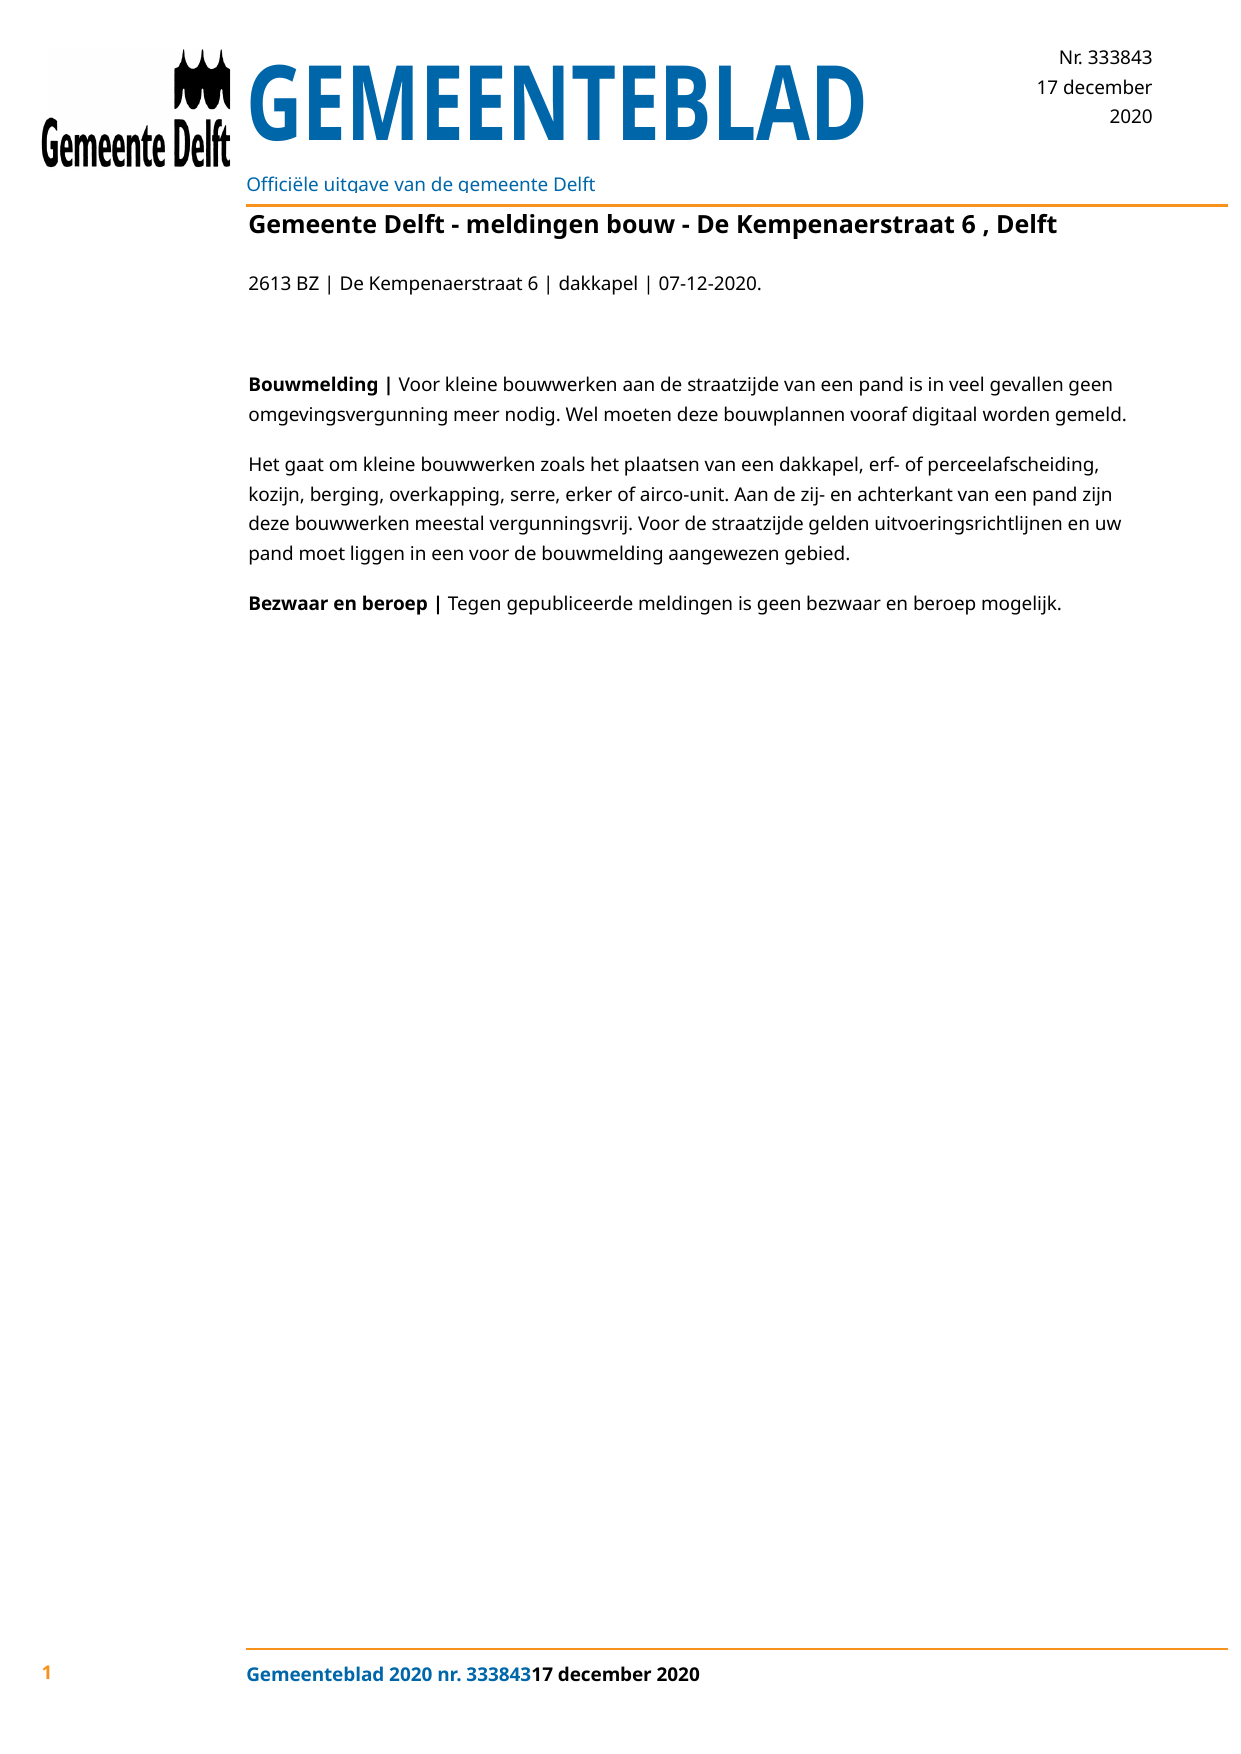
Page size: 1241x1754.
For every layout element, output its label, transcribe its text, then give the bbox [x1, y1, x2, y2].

text 2613 BZ | De Kempenaerstraat 6 | dakkapel | 07-12-2020. [248, 270, 1152, 296]
text Gemeente Delft - meldingen bouw - De Kempenaerstraat 6 , Delft [248, 207, 1152, 241]
text Bezwaar en beroep | Tegen gepubliceerde meldingen is geen bezwaar en beroep mogelijk. [248, 590, 1152, 616]
picture [41, 47, 231, 172]
text Het gaat om kleine bouwwerken zoals het plaatsen van een dakkapel, erf- of perceelafscheiding, kozijn, berging, overkapping, serre, erker of airco-unit. Aan de zij- en achterkant van een pand zijn deze bouwwerken meestal vergunningsvrij. Voor de straatzijde gelden uitvoeringsrichtlijnen en uw pand moet liggen in een voor de bouwmelding aangewezen gebied. [248, 451, 1152, 566]
text Bouwmelding | Voor kleine bouwwerken aan de straatzijde van een pand is in veel gevallen geen omgevingsvergunning meer nodig. Wel moeten deze bouwplannen vooraf digitaal worden gemeld. [248, 371, 1152, 426]
